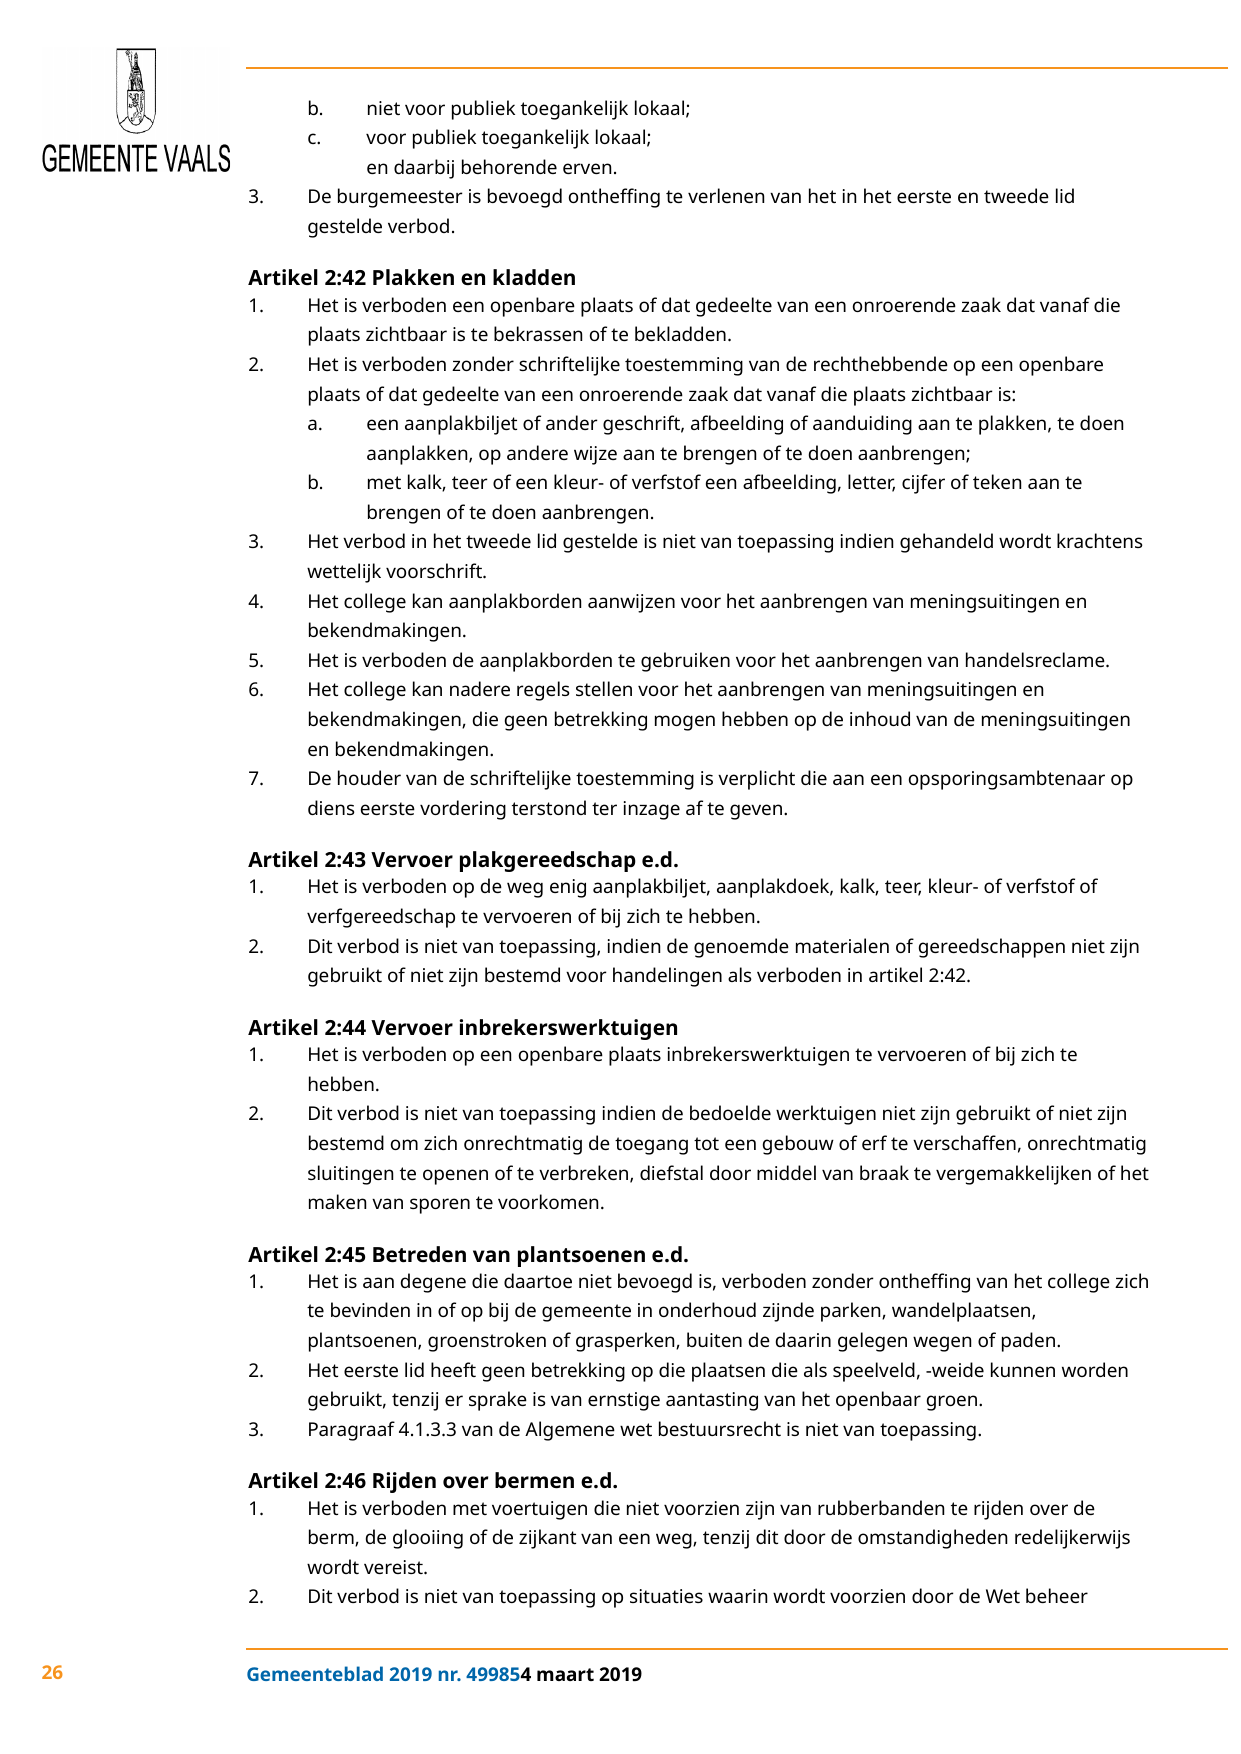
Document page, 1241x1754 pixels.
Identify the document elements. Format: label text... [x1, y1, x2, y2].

text Artikel 2:42 Plakken en kladden [248, 263, 1152, 292]
text Artikel 2:44 Vervoer inbrekerswerktuigen [248, 1013, 1152, 1041]
list Het is aan degene die daartoe niet bevoegd is, verboden zonder ontheffing van het college zich te bevinden in of op bij de gemeente in onderhoud zijnde parken, wandelplaatsen, plantsoenen, groenstroken of grasperken, buiten de daarin gelegen wegen of paden. [248, 1268, 1152, 1353]
list en daarbij behorende erven. [307, 154, 1152, 180]
list Paragraaf 4.1.3.3 van de Algemene wet bestuursrecht is niet van toepassing. [248, 1416, 1152, 1442]
list Dit verbod is niet van toepassing indien de bedoelde werktuigen niet zijn gebruikt of niet zijn bestemd om zich onrechtmatig de toegang tot een gebouw of erf te verschaffen, onrechtmatig sluitingen te openen of te verbreken, diefstal door middel van braak te vergemakkelijken of het maken van sporen te voorkomen. [248, 1101, 1152, 1215]
list Het eerste lid heeft geen betrekking op die plaatsen die als speelveld, -weide kunnen worden gebruikt, tenzij er sprake is van ernstige aantasting van het openbaar groen. [248, 1357, 1152, 1412]
list niet voor publiek toegankelijk lokaal; [307, 95, 1152, 121]
list Dit verbod is niet van toepassing op situaties waarin wordt voorzien door de Wet beheer [248, 1584, 1152, 1609]
list Het verbod in het tweede lid gestelde is niet van toepassing indien gehandeld wordt krachtens wettelijk voorschrift. [248, 529, 1152, 584]
text Artikel 2:45 Betreden van plantsoenen e.d. [248, 1240, 1152, 1268]
text Artikel 2:43 Vervoer plakgereedschap e.d. [248, 845, 1152, 874]
list Dit verbod is niet van toepassing, indien de genoemde materialen of gereedschappen niet zijn gebruikt of niet zijn bestemd voor handelingen als verboden in artikel 2:42. [248, 933, 1152, 988]
list De houder van de schriftelijke toestemming is verplicht die aan een opsporingsambtenaar op diens eerste vordering terstond ter inzage af te geven. [248, 765, 1152, 821]
list Het is verboden met voertuigen die niet voorzien zijn van rubberbanden te rijden over de berm, de glooiing of de zijkant van een weg, tenzij dit door de omstandigheden redelijkerwijs wordt vereist. [248, 1495, 1152, 1580]
list een aanplakbiljet of ander geschrift, afbeelding of aanduiding aan te plakken, te doen aanplakken, op andere wijze aan te brengen of te doen aanbrengen; [307, 410, 1152, 466]
list Het is verboden op een openbare plaats inbrekerswerktuigen te vervoeren of bij zich te hebben. [248, 1041, 1152, 1097]
picture [41, 47, 231, 172]
list Het is verboden zonder schriftelijke toestemming van de rechthebbende op een openbare plaats of dat gedeelte van een onroerende zaak dat vanaf die plaats zichtbaar is: [248, 351, 1152, 406]
list voor publiek toegankelijk lokaal; [307, 124, 1152, 150]
list Het is verboden de aanplakborden te gebruiken voor het aanbrengen van handelsreclame. [248, 647, 1152, 673]
list De burgemeester is bevoegd ontheffing te verlenen van het in het eerste en tweede lid gestelde verbod. [248, 183, 1152, 239]
list met kalk, teer of een kleur- of verfstof een afbeelding, letter, cijfer of teken aan te brengen of te doen aanbrengen. [307, 469, 1152, 525]
list Het college kan aanplakborden aanwijzen voor het aanbrengen van meningsuitingen en bekendmakingen. [248, 588, 1152, 643]
text Artikel 2:46 Rijden over bermen e.d. [248, 1466, 1152, 1495]
list Het college kan nadere regels stellen voor het aanbrengen van meningsuitingen en bekendmakingen, die geen betrekking mogen hebben op de inhoud van de meningsuitingen en bekendmakingen. [248, 677, 1152, 761]
list Het is verboden op de weg enig aanplakbiljet, aanplakdoek, kalk, teer, kleur- of verfstof of verfgereedschap te vervoeren of bij zich te hebben. [248, 874, 1152, 929]
list Het is verboden een openbare plaats of dat gedeelte van een onroerende zaak dat vanaf die plaats zichtbaar is te bekrassen of te bekladden. [248, 292, 1152, 347]
